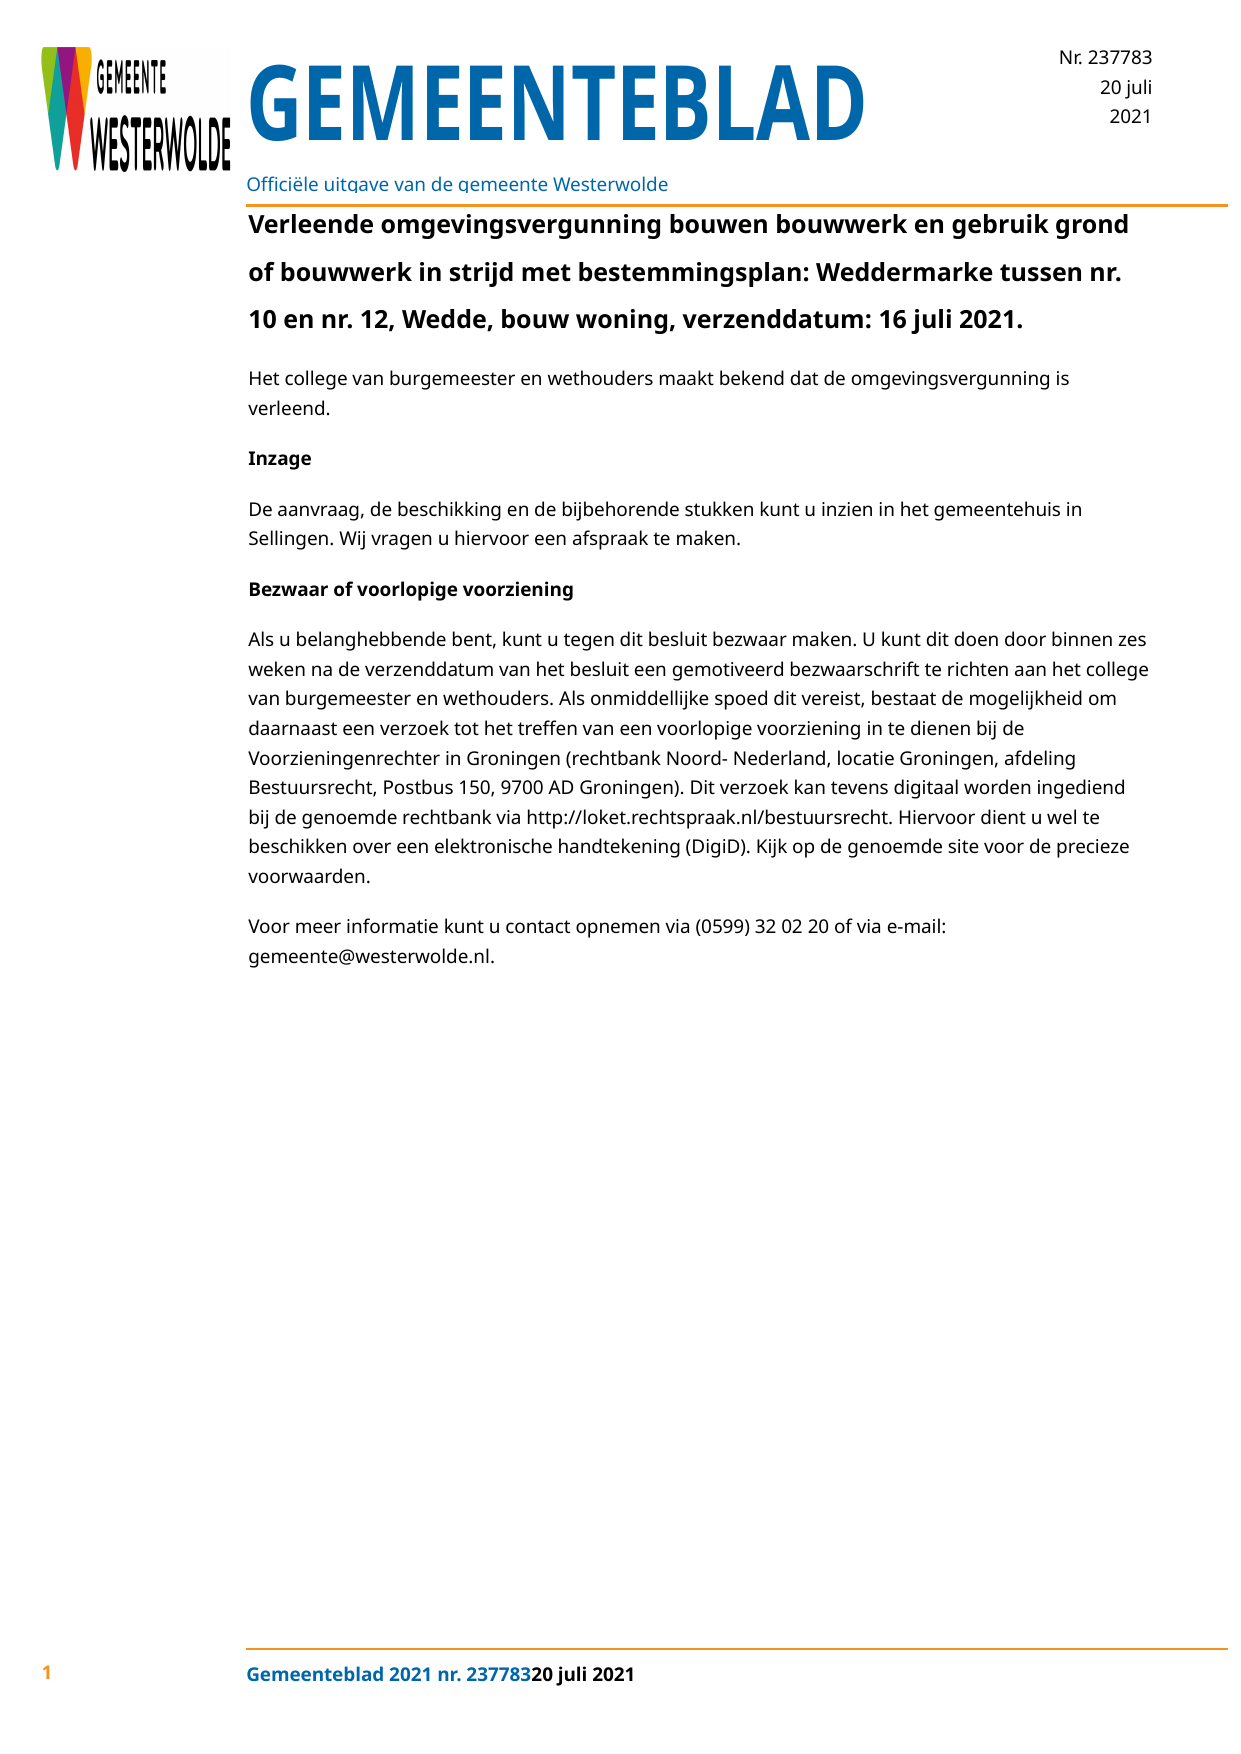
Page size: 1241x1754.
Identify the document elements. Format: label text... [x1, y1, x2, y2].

text Het college van burgemeester en wethouders maakt bekend dat de omgevingsvergunning is verleend. [248, 366, 1152, 421]
text Bezwaar of voorlopige voorziening [248, 576, 1152, 602]
text Verleende omgevingsvergunning bouwen bouwwerk en gebruik grond of bouwwerk in strijd met bestemmingsplan: Weddermarke tussen nr. 10 en nr. 12, Wedde, bouw woning, verzenddatum: 16 juli 2021. [248, 207, 1152, 336]
picture [41, 47, 231, 172]
text Voor meer informatie kunt u contact opnemen via (0599) 32 02 20 of via e-mail: gemeente@westerwolde.nl. [248, 913, 1152, 969]
text Inzage [248, 446, 1152, 471]
text De aanvraag, de beschikking en de bijbehorende stukken kunt u inzien in het gemeentehuis in Sellingen. Wij vragen u hiervoor een afspraak te maken. [248, 496, 1152, 551]
text Als u belanghebbende bent, kunt u tegen dit besluit bezwaar maken. U kunt dit doen door binnen zes weken na de verzenddatum van het besluit een gemotiveerd bezwaarschrift te richten aan het college van burgemeester en wethouders. Als onmiddellijke spoed dit vereist, bestaat de mogelijkheid om daarnaast een verzoek tot het treffen van een voorlopige voorziening in te dienen bij de Voorzieningenrechter in Groningen (rechtbank Noord- Nederland, locatie Groningen, afdeling Bestuursrecht, Postbus 150, 9700 AD Groningen). Dit verzoek kan tevens digitaal worden ingediend bij de genoemde rechtbank via http://loket.rechtspraak.nl/bestuursrecht. Hiervoor dient u wel te beschikken over een elektronische handtekening (DigiD). Kijk op de genoemde site voor de precieze voorwaarden. [248, 626, 1152, 889]
